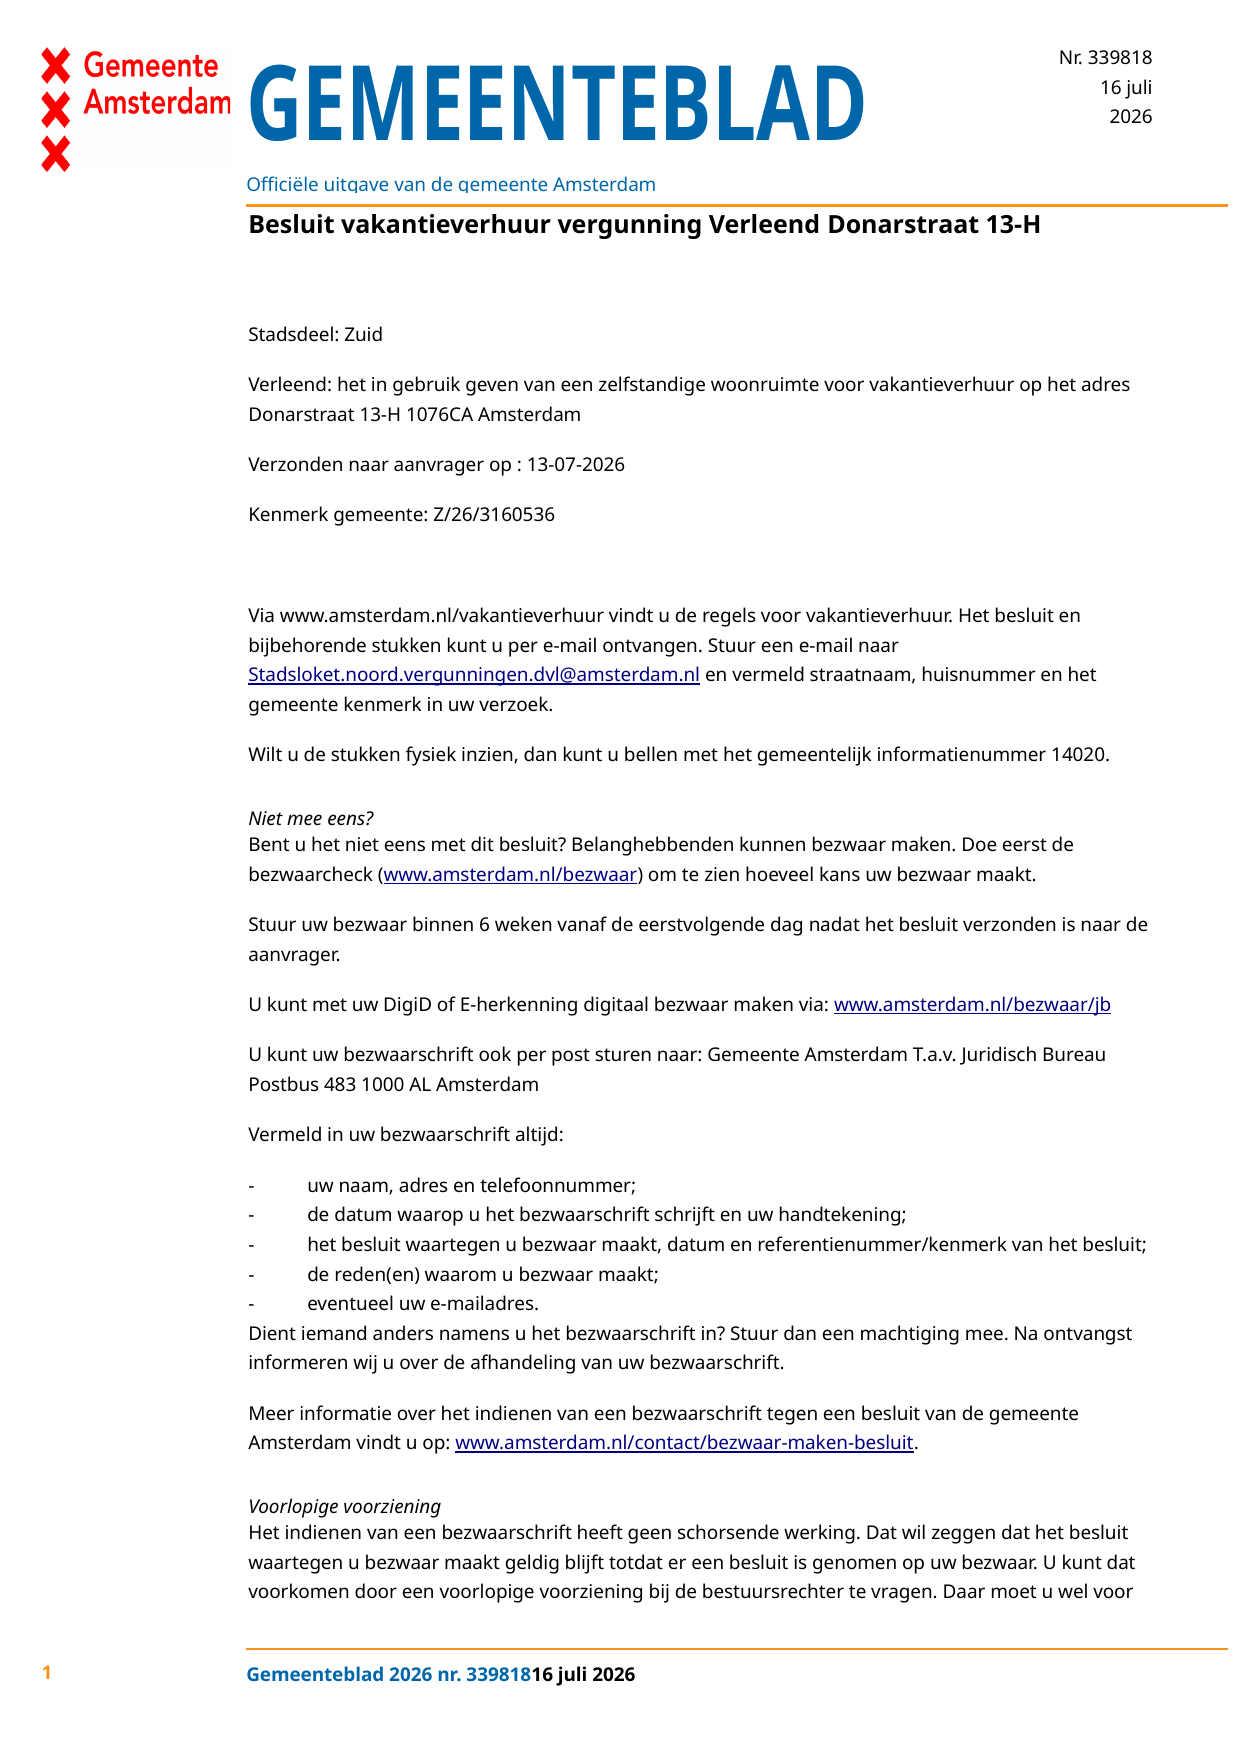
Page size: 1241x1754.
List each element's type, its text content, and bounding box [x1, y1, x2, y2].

text Het indienen van een bezwaarschrift heeft geen schorsende werking. Dat wil zeggen dat het besluit waartegen u bezwaar maakt geldig blijft totdat er een besluit is genomen op uw bezwaar. U kunt dat voorkomen door een voorlopige voorziening bij de bestuursrechter te vragen. Daar moet u wel voor [248, 1519, 1152, 1604]
text Besluit vakantieverhuur vergunning Verleend Donarstraat 13-H [248, 207, 1152, 241]
text Verleend: het in gebruik geven van een zelfstandige woonruimte voor vakantieverhuur op het adres Donarstraat 13-H 1076CA Amsterdam [248, 371, 1152, 426]
text Via www.amsterdam.nl/vakantieverhuur vindt u de regels voor vakantieverhuur. Het besluit en bijbehorende stukken kunt u per e-mail ontvangen. Stuur een e-mail naar Stadsloket.noord.vergunningen.dvl@amsterdam.nl en vermeld straatnaam, huisnummer en het gemeente kenmerk in uw verzoek. [248, 602, 1152, 717]
list uw naam, adres en telefoonnummer; [248, 1172, 1152, 1198]
text Dient iemand anders namens u het bezwaarschrift in? Stuur dan een machtiging mee. Na ontvangst informeren wij u over de afhandeling van uw bezwaarschrift. [248, 1320, 1152, 1375]
picture [41, 47, 231, 172]
list het besluit waartegen u bezwaar maakt, datum en referentienummer/kenmerk van het besluit; [248, 1231, 1152, 1257]
text Voorlopige voorziening [248, 1493, 1152, 1519]
list de reden(en) waarom u bezwaar maakt; [248, 1261, 1152, 1287]
text Kenmerk gemeente: Z/26/3160536 [248, 502, 1152, 527]
text U kunt met uw DigiD of E-herkenning digitaal bezwaar maken via: www.amsterdam.nl/bezwaar/jb [248, 991, 1152, 1017]
text Wilt u de stukken fysiek inzien, dan kunt u bellen met het gemeentelijk informatienummer 14020. [248, 742, 1152, 767]
text U kunt uw bezwaarschrift ook per post sturen naar: Gemeente Amsterdam T.a.v. Juridisch Bureau Postbus 483 1000 AL Amsterdam [248, 1042, 1152, 1097]
list eventueel uw e-mailadres. [248, 1290, 1152, 1316]
list de datum waarop u het bezwaarschrift schrijft en uw handtekening; [248, 1202, 1152, 1227]
text Verzonden naar aanvrager op : 13-07-2026 [248, 451, 1152, 477]
text Vermeld in uw bezwaarschrift altijd: [248, 1122, 1152, 1147]
text Stuur uw bezwaar binnen 6 weken vanaf de eerstvolgende dag nadat het besluit verzonden is naar de aanvrager. [248, 911, 1152, 967]
text Meer informatie over het indienen van een bezwaarschrift tegen een besluit van de gemeente Amsterdam vindt u op: www.amsterdam.nl/contact/bezwaar-maken-besluit. [248, 1400, 1152, 1455]
text Stadsdeel: Zuid [248, 321, 1152, 346]
text Bent u het niet eens met dit besluit? Belanghebbenden kunnen bezwaar maken. Doe eerst de bezwaarcheck (www.amsterdam.nl/bezwaar) om te zien hoeveel kans uw bezwaar maakt. [248, 831, 1152, 887]
text Niet mee eens? [248, 806, 1152, 831]
